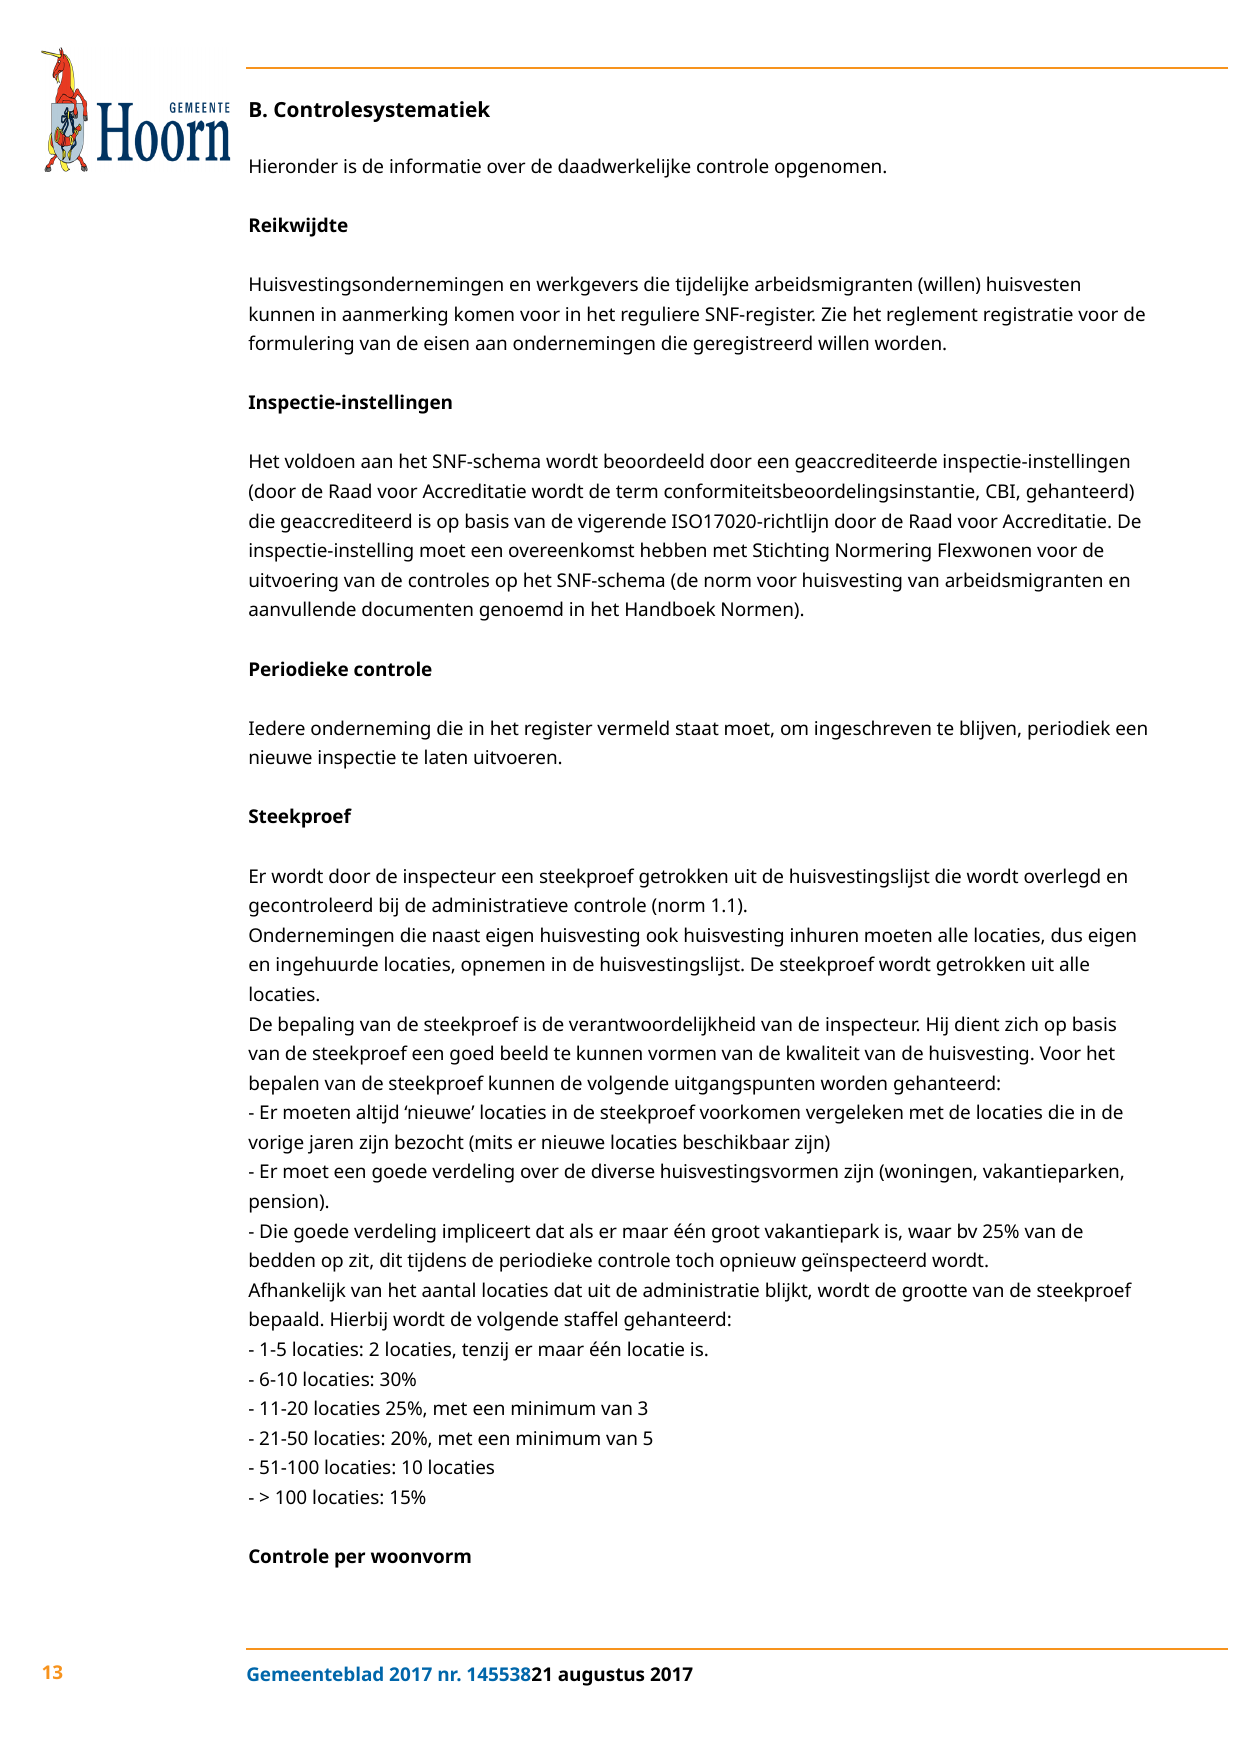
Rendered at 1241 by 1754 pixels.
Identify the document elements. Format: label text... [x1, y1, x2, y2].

text Periodieke controle [248, 656, 1152, 681]
text - 6-10 locaties: 30% [248, 1366, 1152, 1391]
text - 11-20 locaties 25%, met een minimum van 3 [248, 1395, 1152, 1421]
text - 21-50 locaties: 20%, met een minimum van 5 [248, 1425, 1152, 1451]
text Huisvestingsondernemingen en werkgevers die tijdelijke arbeidsmigranten (willen) huisvesten kunnen in aanmerking komen voor in het reguliere SNF-register. Zie het reglement registratie voor de formulering van de eisen aan ondernemingen die geregistreerd willen worden. [248, 271, 1152, 356]
picture [41, 47, 231, 172]
text Hieronder is de informatie over de daadwerkelijke controle opgenomen. [248, 153, 1152, 178]
text B. Controlesystematiek [248, 95, 1152, 123]
text Inspectie-instellingen [248, 389, 1152, 415]
text Controle per woonvorm [248, 1543, 1152, 1569]
text - 1-5 locaties: 2 locaties, tenzij er maar één locatie is. [248, 1336, 1152, 1362]
text - > 100 locaties: 15% [248, 1484, 1152, 1510]
text - Die goede verdeling impliceert dat als er maar één groot vakantiepark is, waar bv 25% van de bedden op zit, dit tijdens de periodieke controle toch opnieuw geïnspecteerd wordt. [248, 1218, 1152, 1273]
text Reikwijdte [248, 212, 1152, 238]
text Afhankelijk van het aantal locaties dat uit de administratie blijkt, wordt de grootte van de steekproef bepaald. Hierbij wordt de volgende staffel gehanteerd: [248, 1277, 1152, 1332]
text De bepaling van de steekproef is de verantwoordelijkheid van de inspecteur. Hij dient zich op basis van de steekproef een goed beeld te kunnen vormen van de kwaliteit van de huisvesting. Voor het bepalen van de steekproef kunnen de volgende uitgangspunten worden gehanteerd: [248, 1011, 1152, 1096]
text Er wordt door de inspecteur een steekproef getrokken uit de huisvestingslijst die wordt overlegd en gecontroleerd bij de administratieve controle (norm 1.1). [248, 863, 1152, 918]
text Het voldoen aan het SNF-schema wordt beoordeeld door een geaccrediteerde inspectie-instellingen (door de Raad voor Accreditatie wordt de term conformiteitsbeoordelingsinstantie, CBI, gehanteerd) die geaccrediteerd is op basis van de vigerende ISO17020-richtlijn door de Raad voor Accreditatie. De inspectie-instelling moet een overeenkomst hebben met Stichting Normering Flexwonen voor de uitvoering van de controles op het SNF-schema (de norm voor huisvesting van arbeidsmigranten en aanvullende documenten genoemd in het Handboek Normen). [248, 449, 1152, 622]
text - Er moet een goede verdeling over de diverse huisvestingsvormen zijn (woningen, vakantieparken, pension). [248, 1159, 1152, 1214]
text - 51-100 locaties: 10 locaties [248, 1454, 1152, 1480]
text - Er moeten altijd ‘nieuwe’ locaties in de steekproef voorkomen vergeleken met de locaties die in de vorige jaren zijn bezocht (mits er nieuwe locaties beschikbaar zijn) [248, 1099, 1152, 1155]
text Ondernemingen die naast eigen huisvesting ook huisvesting inhuren moeten alle locaties, dus eigen en ingehuurde locaties, opnemen in de huisvestingslijst. De steekproef wordt getrokken uit alle locaties. [248, 922, 1152, 1007]
text Steekproef [248, 804, 1152, 829]
text Iedere onderneming die in het register vermeld staat moet, om ingeschreven te blijven, periodiek een nieuwe inspectie te laten uitvoeren. [248, 715, 1152, 770]
